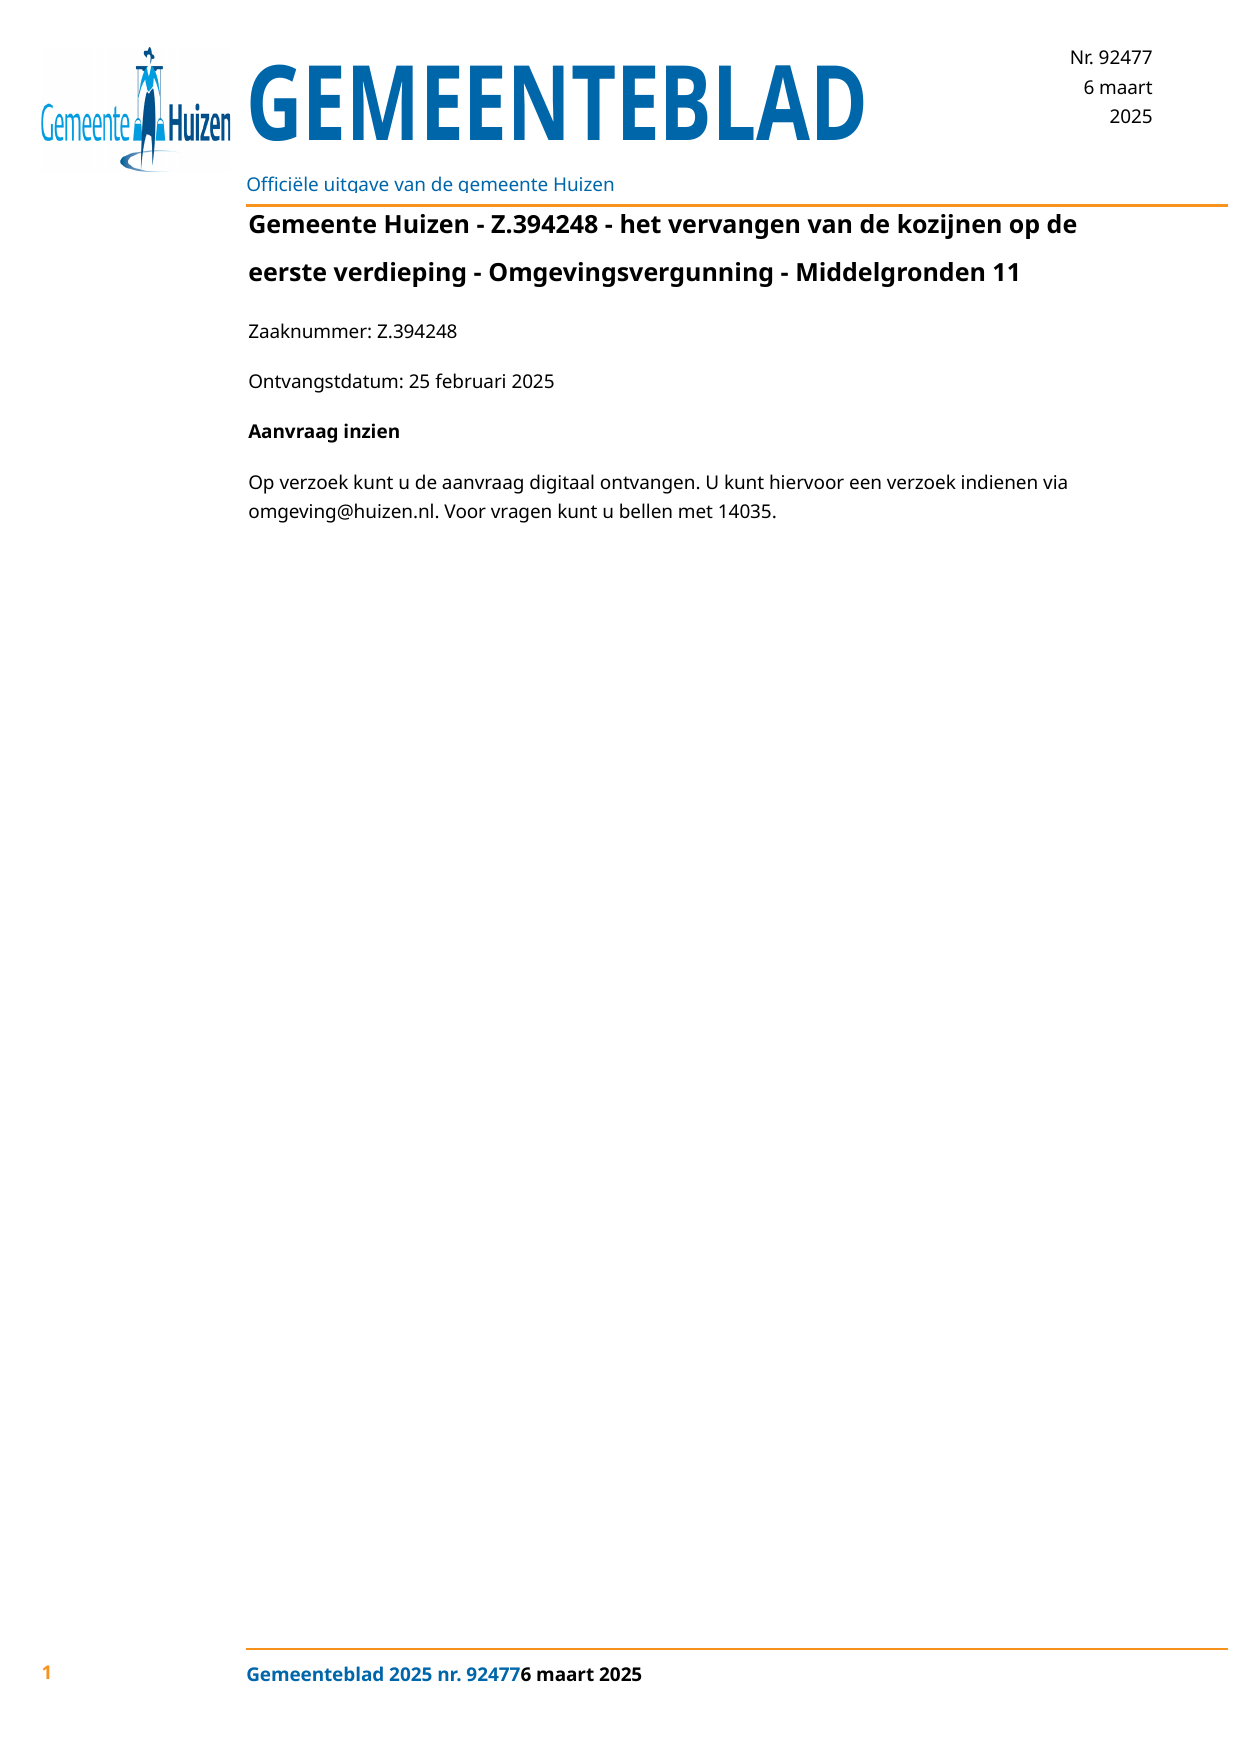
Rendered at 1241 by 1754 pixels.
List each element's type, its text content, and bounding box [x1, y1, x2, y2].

text Aanvraag inzien [248, 419, 1152, 444]
text Ontvangstdatum: 25 februari 2025 [248, 368, 1152, 394]
picture [41, 47, 231, 172]
text Zaaknummer: Z.394248 [248, 318, 1152, 344]
text Gemeente Huizen - Z.394248 - het vervangen van de kozijnen op de eerste verdieping - Omgevingsvergunning - Middelgronden 11 [248, 207, 1152, 288]
text Op verzoek kunt u de aanvraag digitaal ontvangen. U kunt hiervoor een verzoek indienen via omgeving@huizen.nl. Voor vragen kunt u bellen met 14035. [248, 469, 1152, 524]
